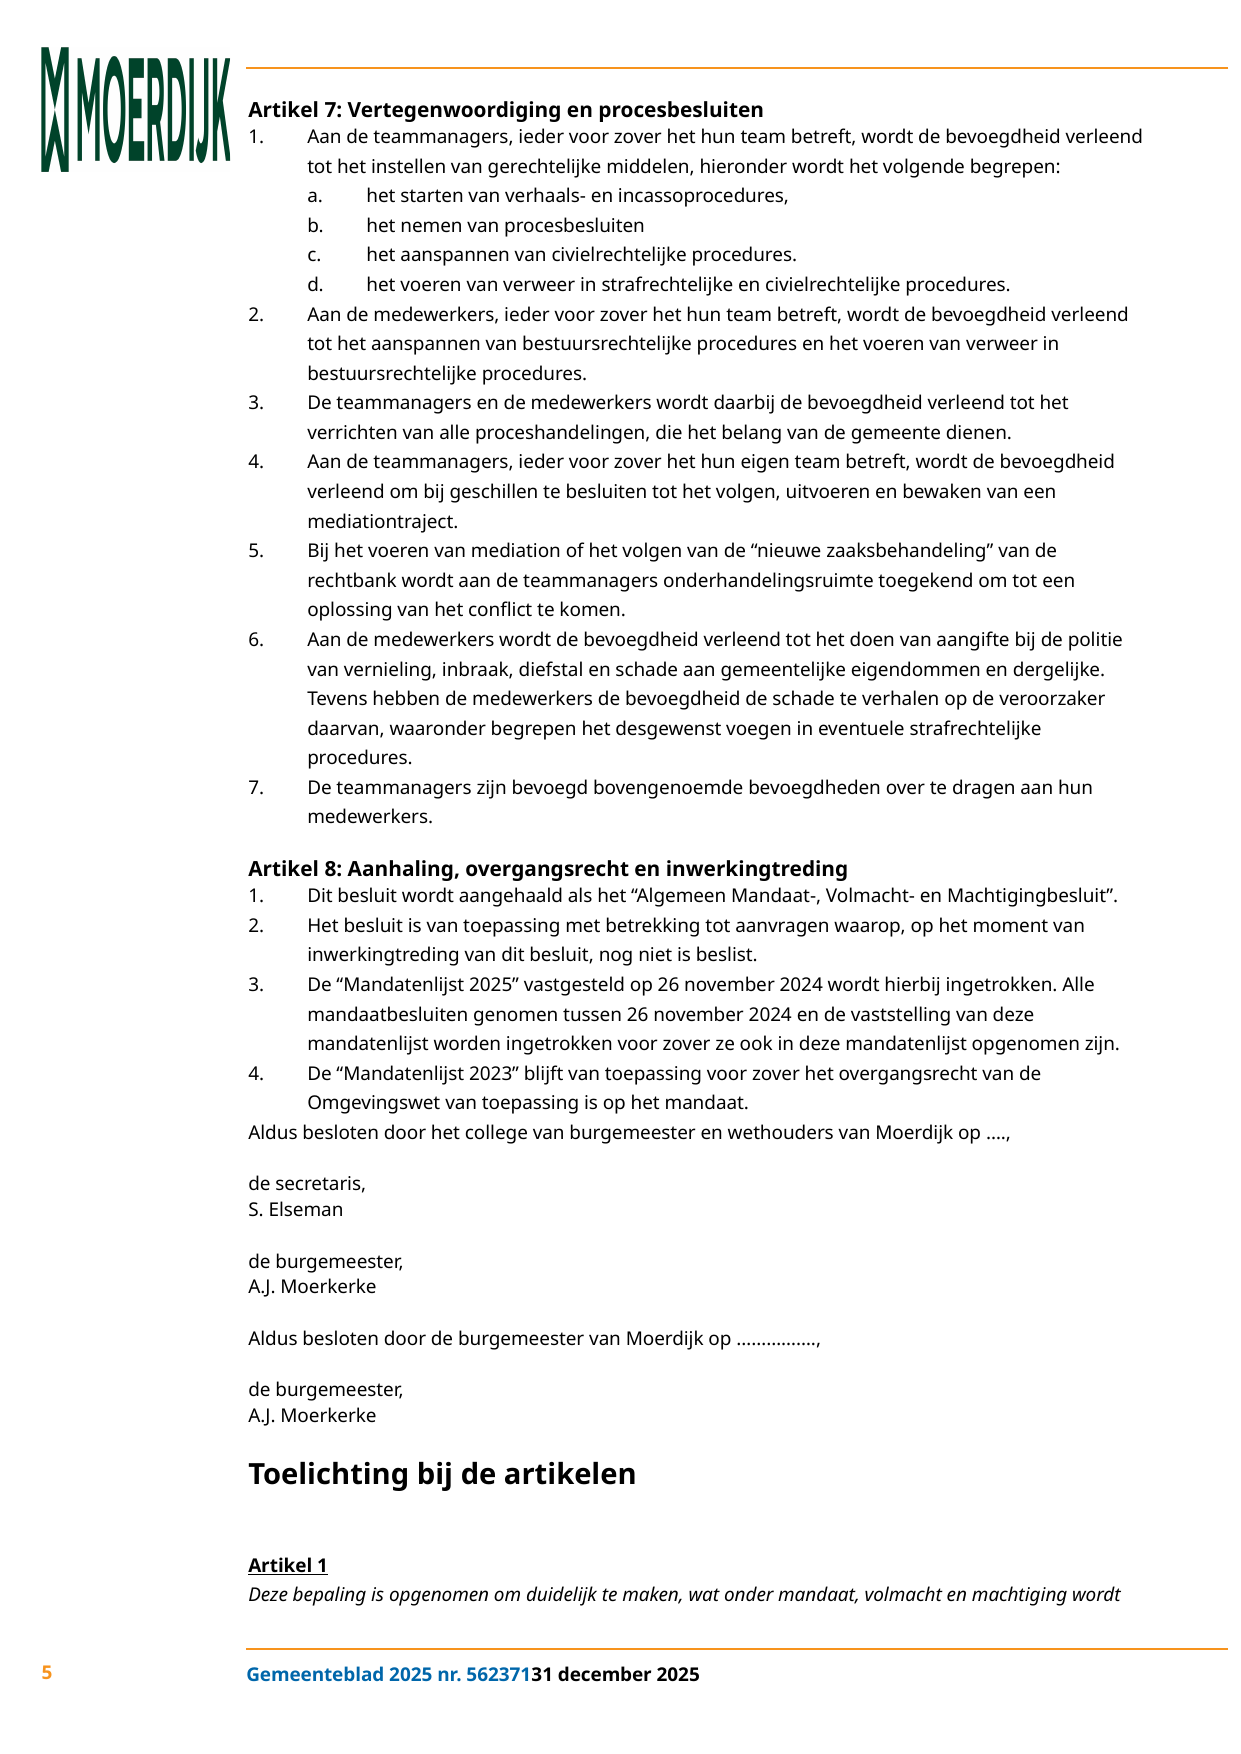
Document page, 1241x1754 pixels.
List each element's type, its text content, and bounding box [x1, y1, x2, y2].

list Dit besluit wordt aangehaald als het “Algemeen Mandaat-, Volmacht- en Machtigingbesluit”. [248, 882, 1152, 908]
text Deze bepaling is opgenomen om duidelijk te maken, wat onder mandaat, volmacht en machtiging wordt [248, 1582, 1152, 1607]
text Artikel 7: Vertegenwoordiging en procesbesluiten [248, 95, 1152, 123]
text de burgemeester, [248, 1376, 1152, 1402]
list het starten van verhaals- en incassoprocedures, [307, 182, 1152, 208]
list De “Mandatenlijst 2023” blijft van toepassing voor zover het overgangsrecht van de Omgevingswet van toepassing is op het mandaat. [248, 1060, 1152, 1115]
list Het besluit is van toepassing met betrekking tot aanvragen waarop, op het moment van inwerkingtreding van dit besluit, nog niet is beslist. [248, 912, 1152, 967]
picture [41, 47, 231, 172]
list De teammanagers en de medewerkers wordt daarbij de bevoegdheid verleend tot het verrichten van alle proceshandelingen, die het belang van de gemeente dienen. [248, 389, 1152, 445]
list Aan de teammanagers, ieder voor zover het hun team betreft, wordt de bevoegdheid verleend tot het instellen van gerechtelijke middelen, hieronder wordt het volgende begrepen: [248, 123, 1152, 178]
text Aldus besloten door het college van burgemeester en wethouders van Moerdijk op …., [248, 1119, 1152, 1145]
list het voeren van verweer in strafrechtelijke en civielrechtelijke procedures. [307, 271, 1152, 297]
list Aan de medewerkers wordt de bevoegdheid verleend tot het doen van aangifte bij de politie van vernieling, inbraak, diefstal en schade aan gemeentelijke eigendommen en dergelijke. Tevens hebben de medewerkers de bevoegdheid de schade te verhalen op de veroorzaker daarvan, waaronder begrepen het desgewenst voegen in eventuele strafrechtelijke procedures. [248, 626, 1152, 770]
text de burgemeester, [248, 1248, 1152, 1273]
text A.J. Moerkerke [248, 1273, 1152, 1299]
list Aan de medewerkers, ieder voor zover het hun team betreft, wordt de bevoegdheid verleend tot het aanspannen van bestuursrechtelijke procedures en het voeren van verweer in bestuursrechtelijke procedures. [248, 301, 1152, 386]
text Artikel 8: Aanhaling, overgangsrecht en inwerkingtreding [248, 854, 1152, 882]
list Bij het voeren van mediation of het volgen van de “nieuwe zaaksbehandeling” van de rechtbank wordt aan de teammanagers onderhandelingsruimte toegekend om tot een oplossing van het conflict te komen. [248, 537, 1152, 622]
list Aan de teammanagers, ieder voor zover het hun eigen team betreft, wordt de bevoegdheid verleend om bij geschillen te besluiten tot het volgen, uitvoeren en bewaken van een mediationtraject. [248, 449, 1152, 533]
list het aanspannen van civielrechtelijke procedures. [307, 242, 1152, 267]
text de secretaris, [248, 1171, 1152, 1196]
text A.J. Moerkerke [248, 1402, 1152, 1428]
text Aldus besloten door de burgemeester van Moerdijk op ……………., [248, 1325, 1152, 1351]
list het nemen van procesbesluiten [307, 212, 1152, 238]
text S. Elseman [248, 1196, 1152, 1222]
list De teammanagers zijn bevoegd bovengenoemde bevoegdheden over te dragen aan hun medewerkers. [248, 774, 1152, 829]
text Toelichting bij de artikelen [248, 1454, 1152, 1493]
list De “Mandatenlijst 2025” vastgesteld op 26 november 2024 wordt hierbij ingetrokken. Alle mandaatbesluiten genomen tussen 26 november 2024 en de vaststelling van deze mandatenlijst worden ingetrokken voor zover ze ook in deze mandatenlijst opgenomen zijn. [248, 971, 1152, 1056]
text Artikel 1 [248, 1552, 1152, 1578]
